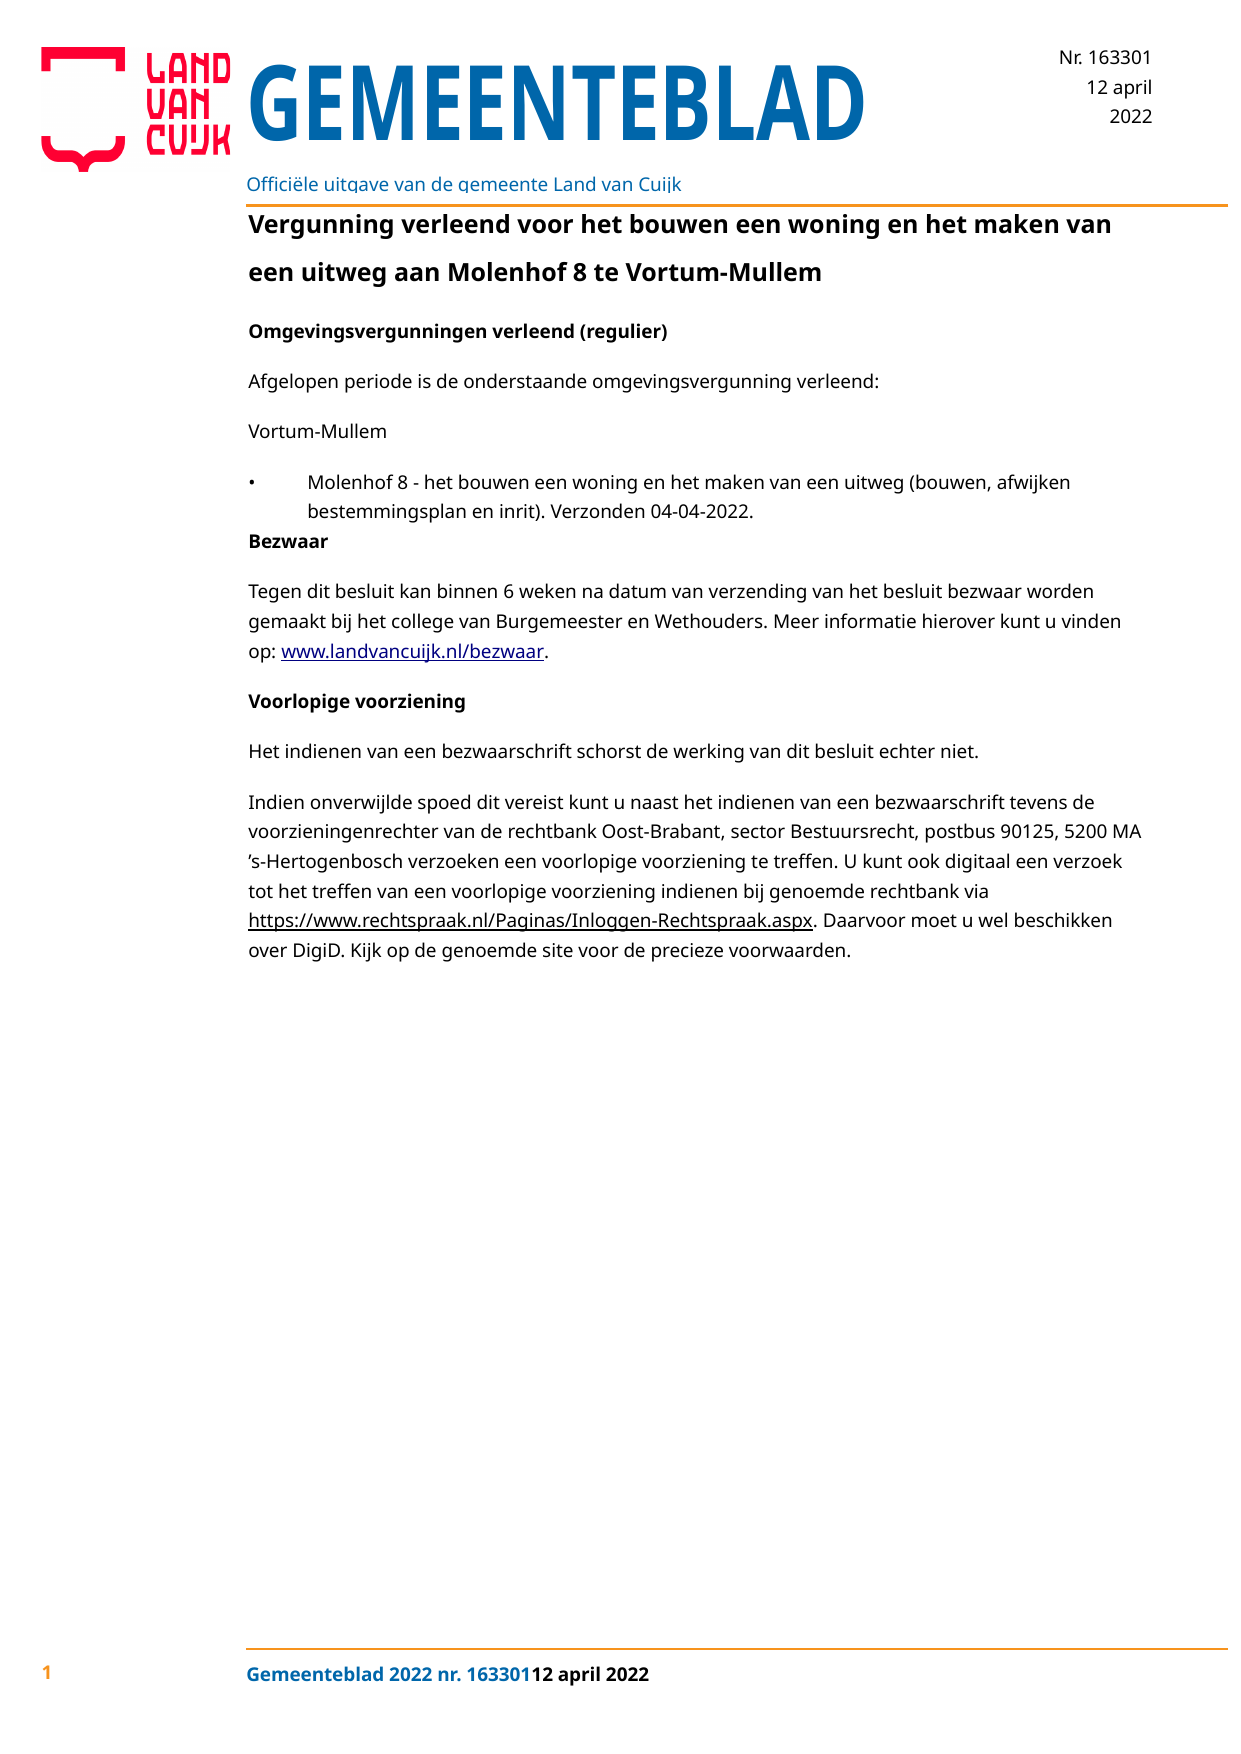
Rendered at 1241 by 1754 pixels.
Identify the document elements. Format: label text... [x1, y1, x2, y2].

text Voorlopige voorziening [248, 688, 1152, 714]
text Indien onverwijlde spoed dit vereist kunt u naast het indienen van een bezwaarschrift tevens de voorzieningenrechter van de rechtbank Oost-Brabant, sector Bestuursrecht, postbus 90125, 5200 MA ’s-Hertogenbosch verzoeken een voorlopige voorziening te treffen. U kunt ook digitaal een verzoek tot het treffen van een voorlopige voorziening indienen bij genoemde rechtbank via https://www.rechtspraak.nl/Paginas/Inloggen-Rechtspraak.aspx. Daarvoor moet u wel beschikken over DigiD. Kijk op de genoemde site voor de precieze voorwaarden. [248, 789, 1152, 963]
text Het indienen van een bezwaarschrift schorst de werking van dit besluit echter niet. [248, 739, 1152, 764]
text Tegen dit besluit kan binnen 6 weken na datum van verzending van het besluit bezwaar worden gemaakt bij het college van Burgemeester en Wethouders. Meer informatie hierover kunt u vinden op: www.landvancuijk.nl/bezwaar. [248, 579, 1152, 664]
picture [41, 47, 231, 172]
text Afgelopen periode is de onderstaande omgevingsvergunning verleend: [248, 368, 1152, 394]
text Vergunning verleend voor het bouwen een woning en het maken van een uitweg aan Molenhof 8 te Vortum-Mullem [248, 207, 1152, 288]
list Molenhof 8 - het bouwen een woning en het maken van een uitweg (bouwen, afwijken bestemmingsplan en inrit). Verzonden 04-04-2022. [248, 469, 1152, 524]
text Omgevingsvergunningen verleend (regulier) [248, 318, 1152, 344]
text Vortum-Mullem [248, 419, 1152, 444]
text Bezwaar [248, 528, 1152, 554]
